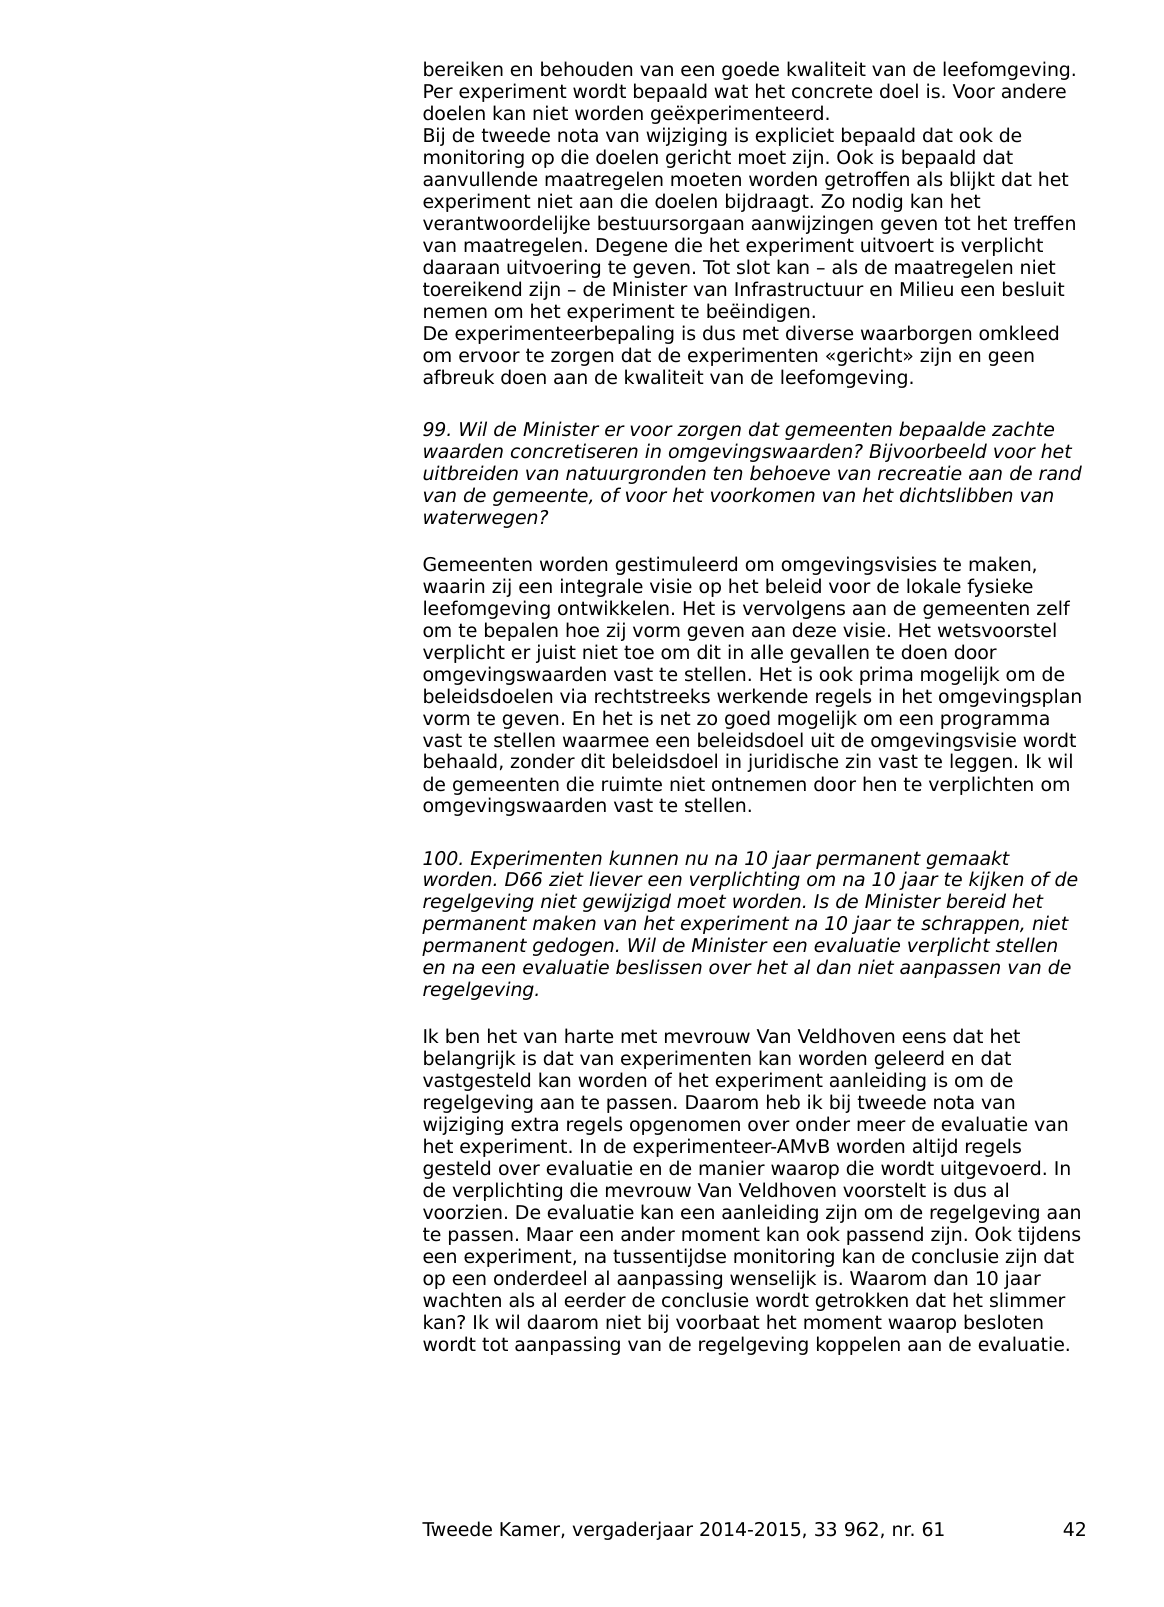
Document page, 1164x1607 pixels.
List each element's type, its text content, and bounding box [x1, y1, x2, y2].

text Bij de tweede nota van wijziging is expliciet bepaald dat ook de monitoring op die doelen gericht moet zijn. Ook is bepaald dat aanvullende maatregelen moeten worden getroffen als blijkt dat het experiment niet aan die doelen bijdraagt. Zo nodig kan het verantwoordelijke bestuursorgaan aanwijzingen geven tot het treffen van maatregelen. Degene die het experiment uitvoert is verplicht daaraan uitvoering te geven. Tot slot kan – als de maatregelen niet toereikend zijn – de Minister van Infrastructuur en Milieu een besluit nemen om het experiment te beëindigen. [422, 125, 1087, 323]
subtitle 99. Wil de Minister er voor zorgen dat gemeenten bepaalde zachte waarden concretiseren in omgevingswaarden? Bijvoorbeeld voor het uitbreiden van natuurgronden ten behoeve van recreatie aan de rand van de gemeente, of voor het voorkomen van het dichtslibben van waterwegen? [422, 419, 1087, 529]
text De experimenteerbepaling is dus met diverse waarborgen omkleed om ervoor te zorgen dat de experimenten «gericht» zijn en geen afbreuk doen aan de kwaliteit van de leefomgeving. [422, 323, 1087, 389]
text Gemeenten worden gestimuleerd om omgevingsvisies te maken, waarin zij een integrale visie op het beleid voor de lokale fysieke leefomgeving ontwikkelen. Het is vervolgens aan de gemeenten zelf om te bepalen hoe zij vorm geven aan deze visie. Het wetsvoorstel verplicht er juist niet toe om dit in alle gevallen te doen door omgevingswaarden vast te stellen. Het is ook prima mogelijk om de beleidsdoelen via rechtstreeks werkende regels in het omgevingsplan vorm te geven. En het is net zo goed mogelijk om een programma vast te stellen waarmee een beleidsdoel uit de omgevingsvisie wordt behaald, zonder dit beleidsdoel in juridische zin vast te leggen. Ik wil de gemeenten die ruimte niet ontnemen door hen te verplichten om omgevingswaarden vast te stellen. [422, 554, 1087, 817]
subtitle 100. Experimenten kunnen nu na 10 jaar permanent gemaakt worden. D66 ziet liever een verplichting om na 10 jaar te kijken of de regelgeving niet gewijzigd moet worden. Is de Minister bereid het permanent maken van het experiment na 10 jaar te schrappen, niet permanent gedogen. Wil de Minister een evaluatie verplicht stellen en na een evaluatie beslissen over het al dan niet aanpassen van de regelgeving. [422, 847, 1087, 1001]
text bereiken en behouden van een goede kwaliteit van de leefomgeving. Per experiment wordt bepaald wat het concrete doel is. Voor andere doelen kan niet worden geëxperimenteerd. [422, 59, 1087, 125]
text Ik ben het van harte met mevrouw Van Veldhoven eens dat het belangrijk is dat van experimenten kan worden geleerd en dat vastgesteld kan worden of het experiment aanleiding is om de regelgeving aan te passen. Daarom heb ik bij tweede nota van wijziging extra regels opgenomen over onder meer de evaluatie van het experiment. In de experimenteer-AMvB worden altijd regels gesteld over evaluatie en de manier waarop die wordt uitgevoerd. In de verplichting die mevrouw Van Veldhoven voorstelt is dus al voorzien. De evaluatie kan een aanleiding zijn om de regelgeving aan te passen. Maar een ander moment kan ook passend zijn. Ook tijdens een experiment, na tussentijdse monitoring kan de conclusie zijn dat op een onderdeel al aanpassing wenselijk is. Waarom dan 10 jaar wachten als al eerder de conclusie wordt getrokken dat het slimmer kan? Ik wil daarom niet bij voorbaat het moment waarop besloten wordt tot aanpassing van de regelgeving koppelen aan de evaluatie. [422, 1026, 1087, 1356]
